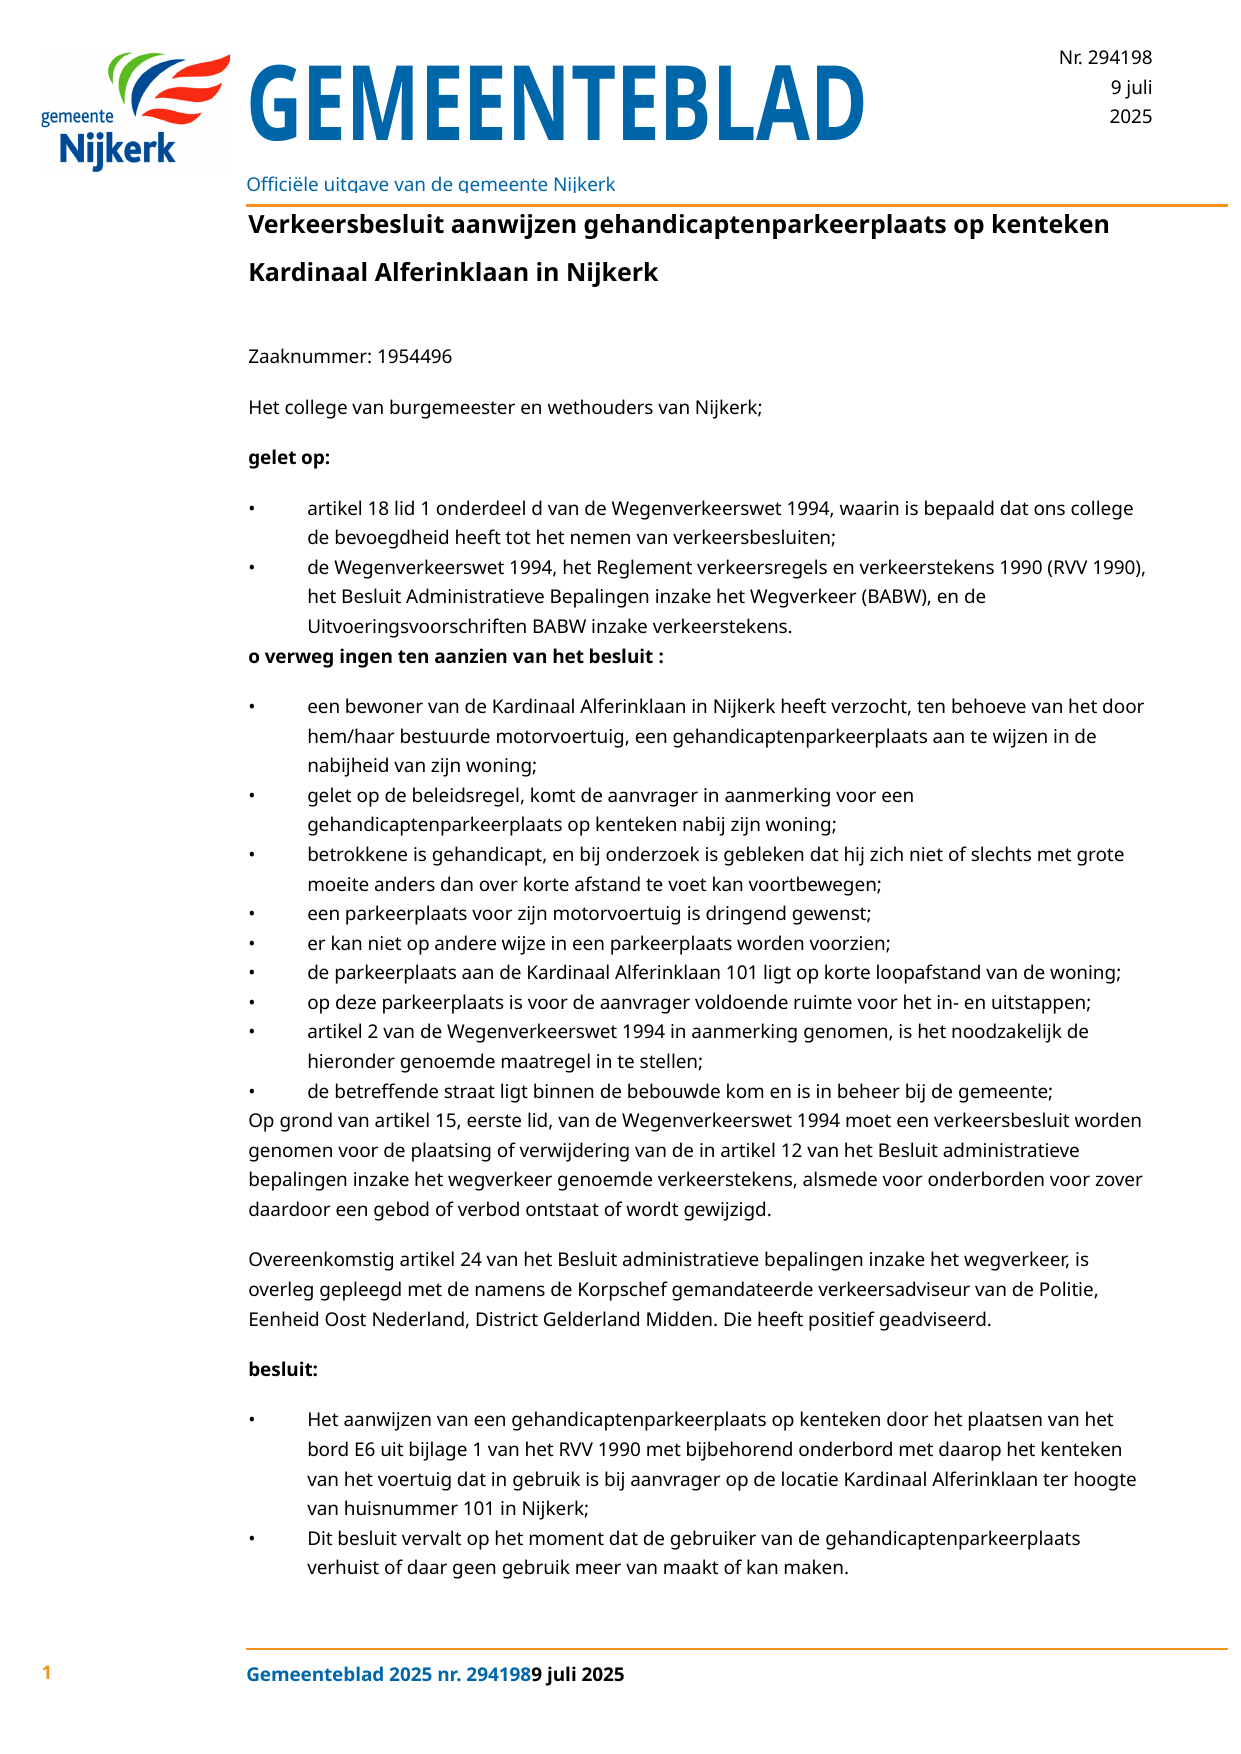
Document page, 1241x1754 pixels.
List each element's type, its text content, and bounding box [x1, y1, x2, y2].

list de betreffende straat ligt binnen de bebouwde kom en is in beheer bij de gemeente; [248, 1078, 1152, 1103]
text Zaaknummer: 1954496 [248, 344, 1152, 369]
text gelet op: [248, 444, 1152, 470]
list Het aanwijzen van een gehandicaptenparkeerplaats op kenteken door het plaatsen van het bord E6 uit bijlage 1 van het RVV 1990 met bijbehorend onderbord met daarop het kenteken van het voertuig dat in gebruik is bij aanvrager op de locatie Kardinaal Alferinklaan ter hoogte van huisnummer 101 in Nijkerk; [248, 1407, 1152, 1521]
list op deze parkeerplaats is voor de aanvrager voldoende ruimte voor het in- en uitstappen; [248, 989, 1152, 1015]
list een bewoner van de Kardinaal Alferinklaan in Nijkerk heeft verzocht, ten behoeve van het door hem/haar bestuurde motorvoertuig, een gehandicaptenparkeerplaats aan te wijzen in de nabijheid van zijn woning; [248, 693, 1152, 778]
list artikel 18 lid 1 onderdeel d van de Wegenverkeerswet 1994, waarin is bepaald dat ons college de bevoegdheid heeft tot het nemen van verkeersbesluiten; [248, 495, 1152, 550]
list de Wegenverkeerswet 1994, het Reglement verkeersregels en verkeerstekens 1990 (RVV 1990), het Besluit Administratieve Bepalingen inzake het Wegverkeer (BABW), en de Uitvoeringsvoorschriften BABW inzake verkeerstekens. [248, 554, 1152, 639]
list een parkeerplaats voor zijn motorvoertuig is dringend gewenst; [248, 900, 1152, 926]
text Verkeersbesluit aanwijzen gehandicaptenparkeerplaats op kenteken Kardinaal Alferinklaan in Nijkerk [248, 207, 1152, 288]
list artikel 2 van de Wegenverkeerswet 1994 in aanmerking genomen, is het noodzakelijk de hieronder genoemde maatregel in te stellen; [248, 1019, 1152, 1074]
picture [41, 47, 231, 172]
list de parkeerplaats aan de Kardinaal Alferinklaan 101 ligt op korte loopafstand van de woning; [248, 959, 1152, 985]
text o verweg ingen ten aanzien van het besluit : [248, 643, 1152, 668]
text Op grond van artikel 15, eerste lid, van de Wegenverkeerswet 1994 moet een verkeersbesluit worden genomen voor de plaatsing of verwijdering van de in artikel 12 van het Besluit administratieve bepalingen inzake het wegverkeer genoemde verkeerstekens, alsmede voor onderborden voor zover daardoor een gebod of verbod ontstaat of wordt gewijzigd. [248, 1107, 1152, 1222]
list gelet op de beleidsregel, komt de aanvrager in aanmerking voor een gehandicaptenparkeerplaats op kenteken nabij zijn woning; [248, 782, 1152, 837]
list Dit besluit vervalt op het moment dat de gebruiker van de gehandicaptenparkeerplaats verhuist of daar geen gebruik meer van maakt of kan maken. [248, 1525, 1152, 1580]
list betrokkene is gehandicapt, en bij onderzoek is gebleken dat hij zich niet of slechts met grote moeite anders dan over korte afstand te voet kan voortbewegen; [248, 841, 1152, 896]
text Overeenkomstig artikel 24 van het Besluit administratieve bepalingen inzake het wegverkeer, is overleg gepleegd met de namens de Korpschef gemandateerde verkeersadviseur van de Politie, Eenheid Oost Nederland, District Gelderland Midden. Die heeft positief geadviseerd. [248, 1247, 1152, 1331]
text Het college van burgemeester en wethouders van Nijkerk; [248, 394, 1152, 420]
list er kan niet op andere wijze in een parkeerplaats worden voorzien; [248, 930, 1152, 956]
text besluit: [248, 1356, 1152, 1382]
